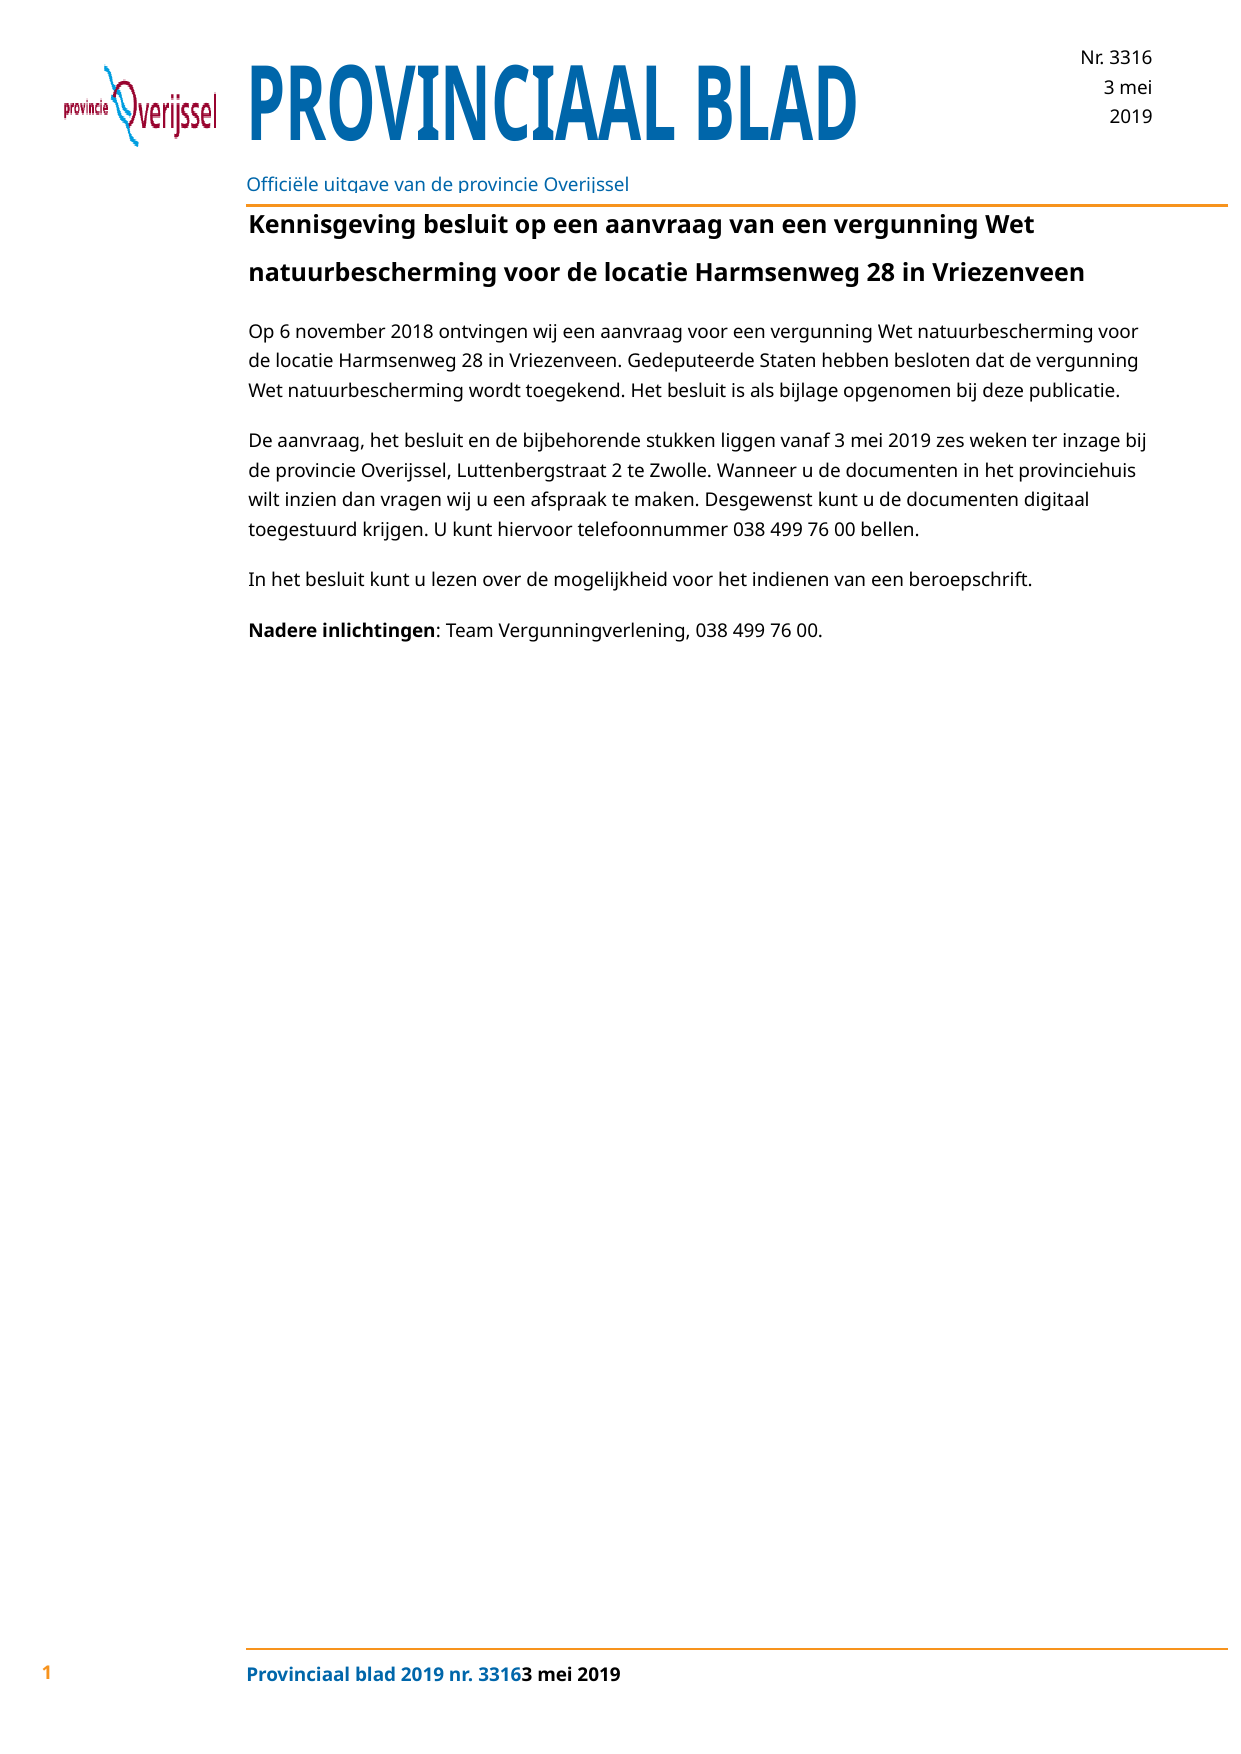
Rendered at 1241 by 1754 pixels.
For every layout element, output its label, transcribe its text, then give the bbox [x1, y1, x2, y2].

text Kennisgeving besluit op een aanvraag van een vergunning Wet natuurbescherming voor de locatie Harmsenweg 28 in Vriezenveen [248, 207, 1152, 288]
text De aanvraag, het besluit en de bijbehorende stukken liggen vanaf 3 mei 2019 zes weken ter inzage bij de provincie Overijssel, Luttenbergstraat 2 te Zwolle. Wanneer u de documenten in het provinciehuis wilt inzien dan vragen wij u een afspraak te maken. Desgewenst kunt u de documenten digitaal toegestuurd krijgen. U kunt hiervoor telefoonnummer 038 499 76 00 bellen. [248, 427, 1152, 542]
text In het besluit kunt u lezen over de mogelijkheid voor het indienen van een beroepschrift. [248, 567, 1152, 592]
text Nadere inlichtingen: Team Vergunningverlening, 038 499 76 00. [248, 617, 1152, 643]
text Op 6 november 2018 ontvingen wij een aanvraag voor een vergunning Wet natuurbescherming voor de locatie Harmsenweg 28 in Vriezenveen. Gedeputeerde Staten hebben besloten dat de vergunning Wet natuurbescherming wordt toegekend. Het besluit is als bijlage opgenomen bij deze publicatie. [248, 318, 1152, 403]
picture [41, 47, 231, 172]
